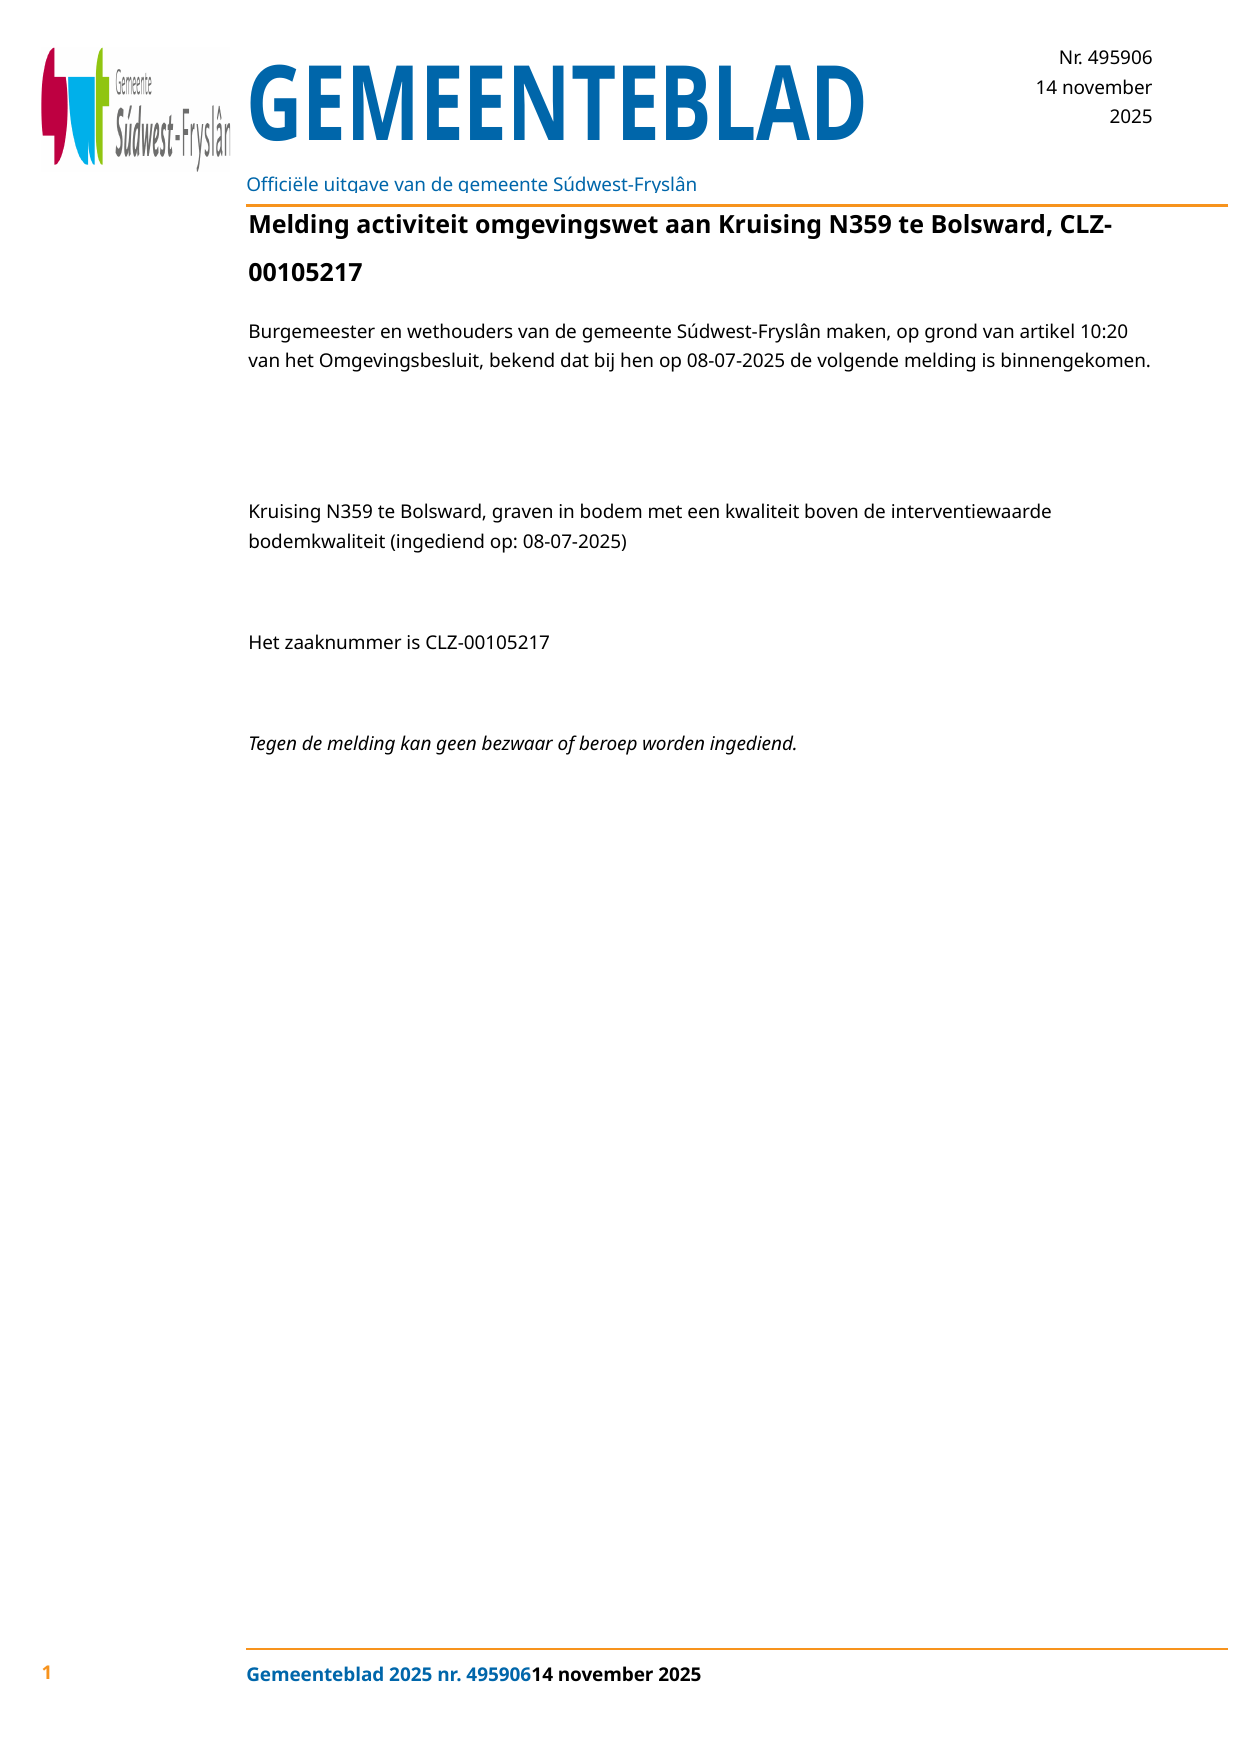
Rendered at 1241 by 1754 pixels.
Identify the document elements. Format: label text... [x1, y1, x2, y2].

text Kruising N359 te Bolsward, graven in bodem met een kwaliteit boven de interventiewaarde bodemkwaliteit (ingediend op: 08-07-2025) [248, 499, 1152, 554]
text Melding activiteit omgevingswet aan Kruising N359 te Bolsward, CLZ-00105217 [248, 207, 1152, 288]
text Burgemeester en wethouders van de gemeente Súdwest-Fryslân maken, op grond van artikel 10:20 van het Omgevingsbesluit, bekend dat bij hen op 08-07-2025 de volgende melding is binnengekomen. [248, 318, 1152, 373]
text Tegen de melding kan geen bezwaar of beroep worden ingediend. [248, 730, 1152, 756]
picture [41, 47, 231, 172]
text Het zaaknummer is CLZ-00105217 [248, 629, 1152, 655]
